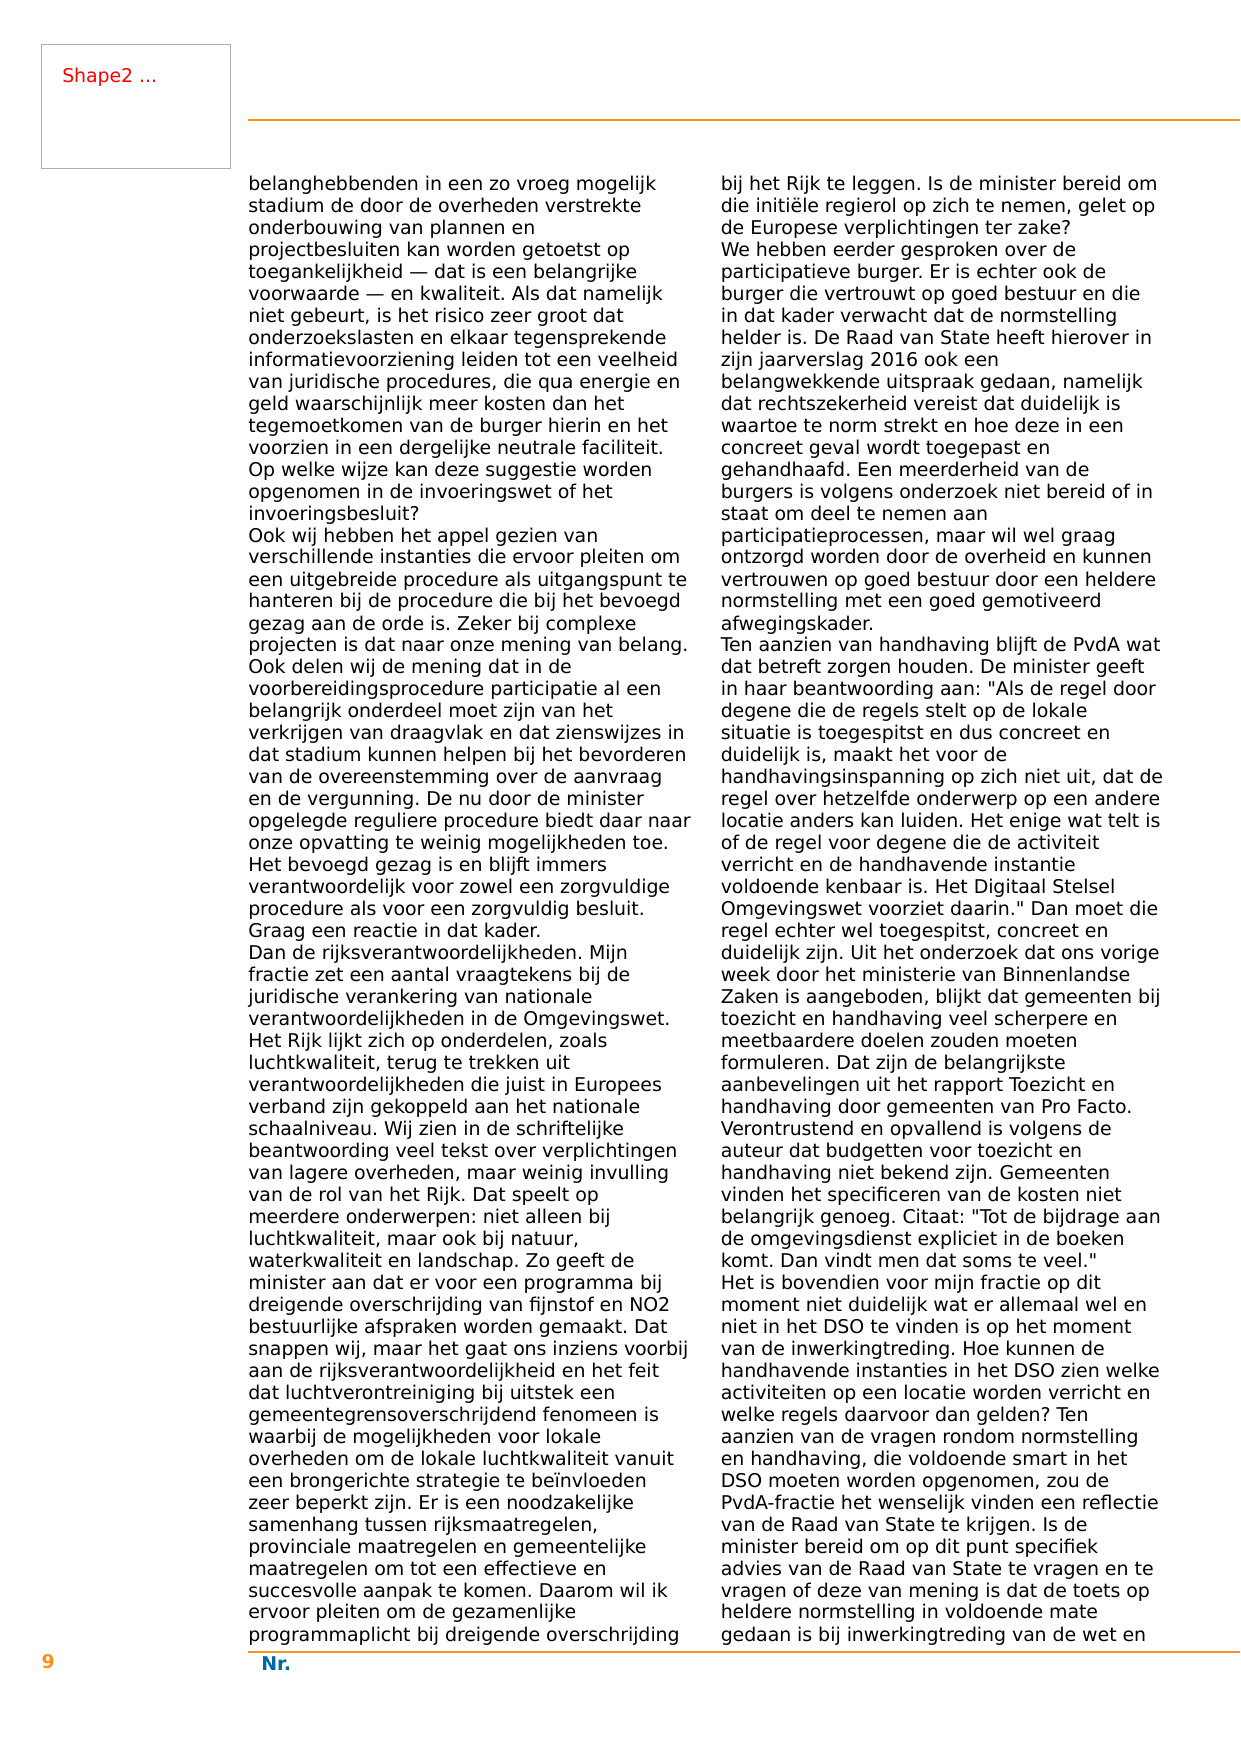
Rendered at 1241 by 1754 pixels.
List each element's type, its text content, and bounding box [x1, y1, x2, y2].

text Dan de rijksverantwoordelijkheden. Mijn fractie zet een aantal vraagtekens bij de juridische verankering van nationale verantwoordelijkheden in de Omgevingswet. Het Rijk lijkt zich op onderdelen, zoals luchtkwaliteit, terug te trekken uit verantwoordelijkheden die juist in Europees verband zijn gekoppeld aan het nationale schaalniveau. Wij zien in de schriftelijke beantwoording veel tekst over verplichtingen van lagere overheden, maar weinig invulling van de rol van het Rijk. Dat speelt op meerdere onderwerpen: niet alleen bij luchtkwaliteit, maar ook bij natuur, waterkwaliteit en landschap. Zo geeft de minister aan dat er voor een programma bij dreigende overschrijding van fijnstof en NO2 bestuurlijke afspraken worden gemaakt. Dat snappen wij, maar het gaat ons inziens voorbij aan de rijksverantwoordelijkheid en het feit dat luchtverontreiniging bij uitstek een gemeentegrensoverschrijdend fenomeen is waarbij de mogelijkheden voor lokale overheden om de lokale luchtkwaliteit vanuit een brongerichte strategie te beïnvloeden zeer beperkt zijn. Er is een noodzakelijke samenhang tussen rijksmaatregelen, provinciale maatregelen en gemeentelijke maatregelen om tot een effectieve en succesvolle aanpak te komen. Daarom wil ik ervoor pleiten om de gezamenlijke programmaplicht bij dreigende overschrijding [248, 942, 691, 1645]
text Ook wij hebben het appel gezien van verschillende instanties die ervoor pleiten om een uitgebreide procedure als uitgangspunt te hanteren bij de procedure die bij het bevoegd gezag aan de orde is. Zeker bij complexe projecten is dat naar onze mening van belang. Ook delen wij de mening dat in de voorbereidingsprocedure participatie al een belangrijk onderdeel moet zijn van het verkrijgen van draagvlak en dat zienswijzes in dat stadium kunnen helpen bij het bevorderen van de overeenstemming over de aanvraag en de vergunning. De nu door de minister opgelegde reguliere procedure biedt daar naar onze opvatting te weinig mogelijkheden toe. Het bevoegd gezag is en blijft immers verantwoordelijk voor zowel een zorgvuldige procedure als voor een zorgvuldig besluit. Graag een reactie in dat kader. [248, 524, 691, 942]
text belanghebbenden in een zo vroeg mogelijk stadium de door de overheden verstrekte onderbouwing van plannen en projectbesluiten kan worden getoetst op toegankelijkheid — dat is een belangrijke voorwaarde — en kwaliteit. Als dat namelijk niet gebeurt, is het risico zeer groot dat onderzoekslasten en elkaar tegensprekende informatievoorziening leiden tot een veelheid van juridische procedures, die qua energie en geld waarschijnlijk meer kosten dan het tegemoetkomen van de burger hierin en het voorzien in een dergelijke neutrale faciliteit. Op welke wijze kan deze suggestie worden opgenomen in de invoeringswet of het invoeringsbesluit? [248, 173, 691, 524]
text bij het Rijk te leggen. Is de minister bereid om die initiële regierol op zich te nemen, gelet op de Europese verplichtingen ter zake? [721, 173, 1163, 239]
text Ten aanzien van handhaving blijft de PvdA wat dat betreft zorgen houden. De minister geeft in haar beantwoording aan: "Als de regel door degene die de regels stelt op de lokale situatie is toegespitst en dus concreet en duidelijk is, maakt het voor de handhavingsinspanning op zich niet uit, dat de regel over hetzelfde onderwerp op een andere locatie anders kan luiden. Het enige wat telt is of de regel voor degene die de activiteit verricht en de handhavende instantie voldoende kenbaar is. Het Digitaal Stelsel Omgevingswet voorziet daarin." Dan moet die regel echter wel toegespitst, concreet en duidelijk zijn. Uit het onderzoek dat ons vorige week door het ministerie van Binnenlandse Zaken is aangeboden, blijkt dat gemeenten bij toezicht en handhaving veel scherpere en meetbaardere doelen zouden moeten formuleren. Dat zijn de belangrijkste aanbevelingen uit het rapport Toezicht en handhaving door gemeenten van Pro Facto. Verontrustend en opvallend is volgens de auteur dat budgetten voor toezicht en handhaving niet bekend zijn. Gemeenten vinden het specificeren van de kosten niet belangrijk genoeg. Citaat: "Tot de bijdrage aan de omgevingsdienst expliciet in de boeken komt. Dan vindt men dat soms te veel." [721, 634, 1163, 1272]
text We hebben eerder gesproken over de participatieve burger. Er is echter ook de burger die vertrouwt op goed bestuur en die in dat kader verwacht dat de normstelling helder is. De Raad van State heeft hierover in zijn jaarverslag 2016 ook een belangwekkende uitspraak gedaan, namelijk dat rechtszekerheid vereist dat duidelijk is waartoe te norm strekt en hoe deze in een concreet geval wordt toegepast en gehandhaafd. Een meerderheid van de burgers is volgens onderzoek niet bereid of in staat om deel te nemen aan participatieprocessen, maar wil wel graag ontzorgd worden door de overheid en kunnen vertrouwen op goed bestuur door een heldere normstelling met een goed gemotiveerd afwegingskader. [721, 239, 1163, 634]
text Het is bovendien voor mijn fractie op dit moment niet duidelijk wat er allemaal wel en niet in het DSO te vinden is op het moment van de inwerkingtreding. Hoe kunnen de handhavende instanties in het DSO zien welke activiteiten op een locatie worden verricht en welke regels daarvoor dan gelden? Ten aanzien van de vragen rondom normstelling en handhaving, die voldoende smart in het DSO moeten worden opgenomen, zou de PvdA-fractie het wenselijk vinden een reflectie van de Raad van State te krijgen. Is de minister bereid om op dit punt specifiek advies van de Raad van State te vragen en te vragen of deze van mening is dat de toets op heldere normstelling in voldoende mate gedaan is bij inwerkingtreding van de wet en [721, 1272, 1163, 1645]
